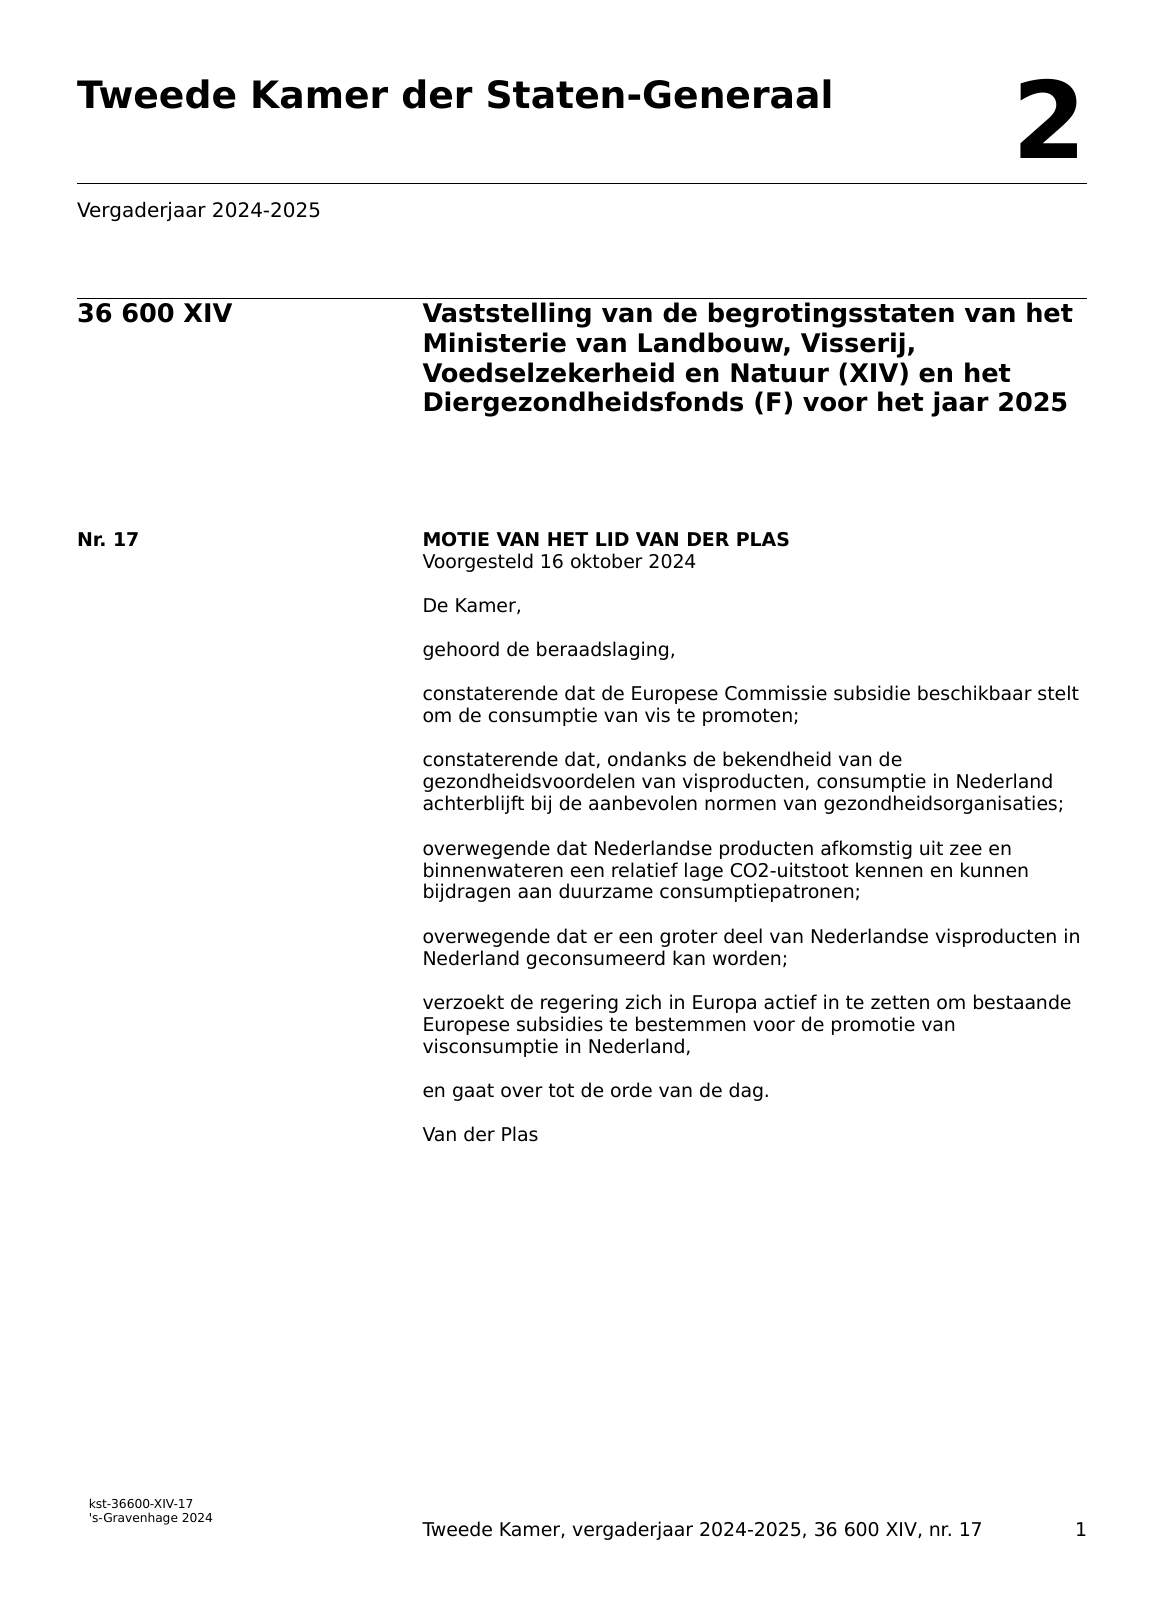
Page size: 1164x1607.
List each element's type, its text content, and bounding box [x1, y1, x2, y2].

text gehoord de beraadslaging, [422, 639, 1087, 661]
text en gaat over tot de orde van de dag. [422, 1080, 1087, 1102]
table_header Tweede Kamer der Staten-Generaal [77, 59, 886, 183]
text constaterende dat de Europese Commissie subsidie beschikbaar stelt om de consumptie van vis te promoten; [422, 683, 1087, 727]
table_header 2 [886, 59, 1087, 183]
subtitle Nr. 17 MOTIE VAN HET LID VAN DER PLAS [77, 529, 1087, 551]
text verzoekt de regering zich in Europa actief in te zetten om bestaande Europese subsidies te bestemmen voor de promotie van visconsumptie in Nederland, [422, 992, 1087, 1058]
subtitle 36 600 XIV Vaststelling van de begrotingsstaten van het Ministerie van Landbouw, Visserij, Voedselzekerheid en Natuur (XIV) en het Diergezondheidsfonds (F) voor het jaar 2025 [77, 299, 1087, 418]
text 's-Gravenhage 2024 [88, 1511, 323, 1525]
text Voorgesteld 16 oktober 2024 [422, 551, 1087, 573]
text kst-36600-XIV-17 [88, 1497, 323, 1511]
text Van der Plas [422, 1124, 1087, 1146]
text constaterende dat, ondanks de bekendheid van de gezondheidsvoordelen van visproducten, consumptie in Nederland achterblijft bij de aanbevolen normen van gezondheidsorganisaties; [422, 749, 1087, 815]
text overwegende dat Nederlandse producten afkomstig uit zee en binnenwateren een relatief lage CO2-uitstoot kennen en kunnen bijdragen aan duurzame consumptiepatronen; [422, 837, 1087, 903]
text De Kamer, [422, 595, 1087, 617]
text overwegende dat er een groter deel van Nederlandse visproducten in Nederland geconsumeerd kan worden; [422, 926, 1087, 969]
table_cell Vergaderjaar 2024-2025 [77, 184, 1087, 298]
